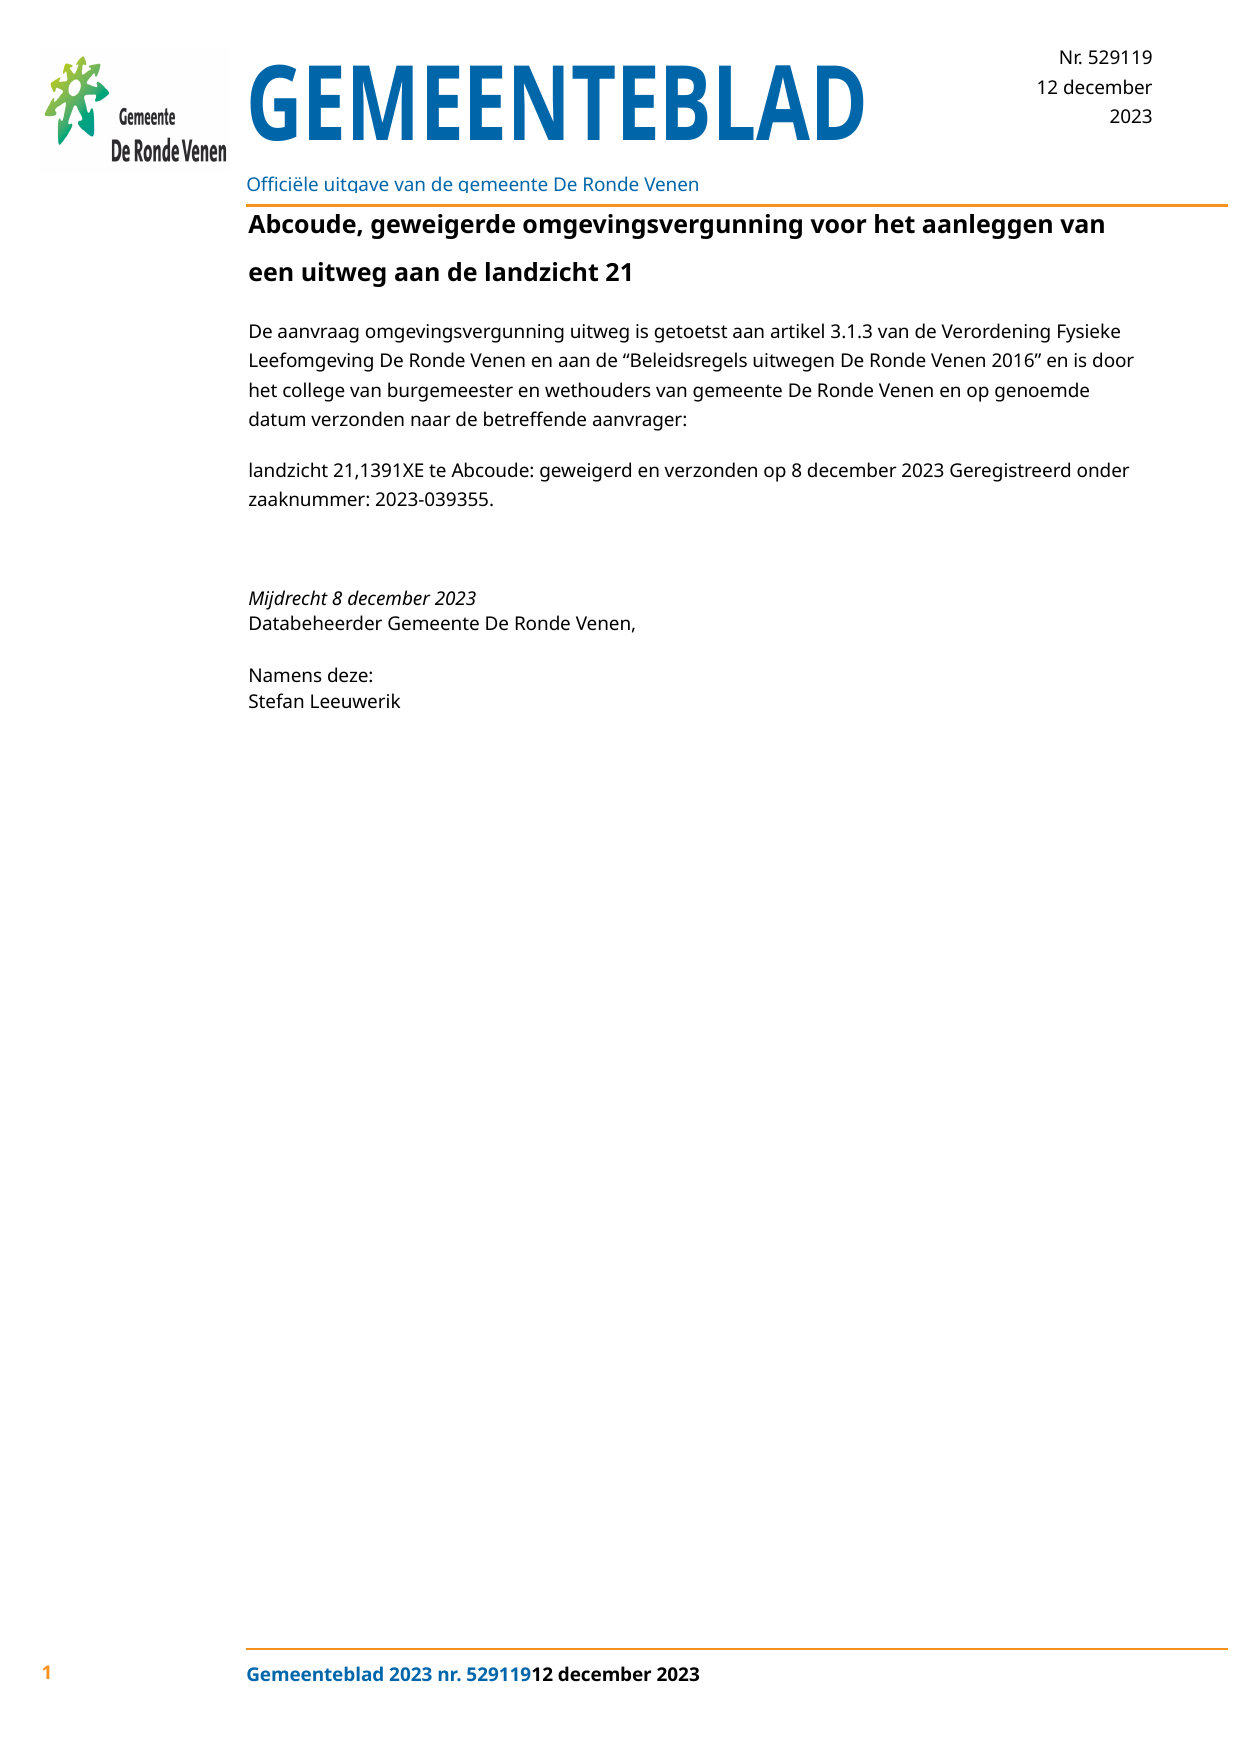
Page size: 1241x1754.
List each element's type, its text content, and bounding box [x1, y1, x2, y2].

text Abcoude, geweigerde omgevingsvergunning voor het aanleggen van een uitweg aan de landzicht 21 [248, 207, 1152, 288]
text landzicht 21,1391XE te Abcoude: geweigerd en verzonden op 8 december 2023 Geregistreerd onder zaaknummer: 2023-039355. [248, 457, 1152, 512]
picture [41, 47, 231, 172]
text De aanvraag omgevingsvergunning uitweg is getoetst aan artikel 3.1.3 van de Verordening Fysieke Leefomgeving De Ronde Venen en aan de “Beleidsregels uitwegen De Ronde Venen 2016” en is door het college van burgemeester en wethouders van gemeente De Ronde Venen en op genoemde datum verzonden naar de betreffende aanvrager: [248, 318, 1152, 432]
text Mijdrecht 8 december 2023 [248, 585, 1152, 611]
text Stefan Leeuwerik [248, 688, 1152, 713]
text Namens deze: [248, 662, 1152, 688]
text Databeheerder Gemeente De Ronde Venen, [248, 611, 1152, 636]
